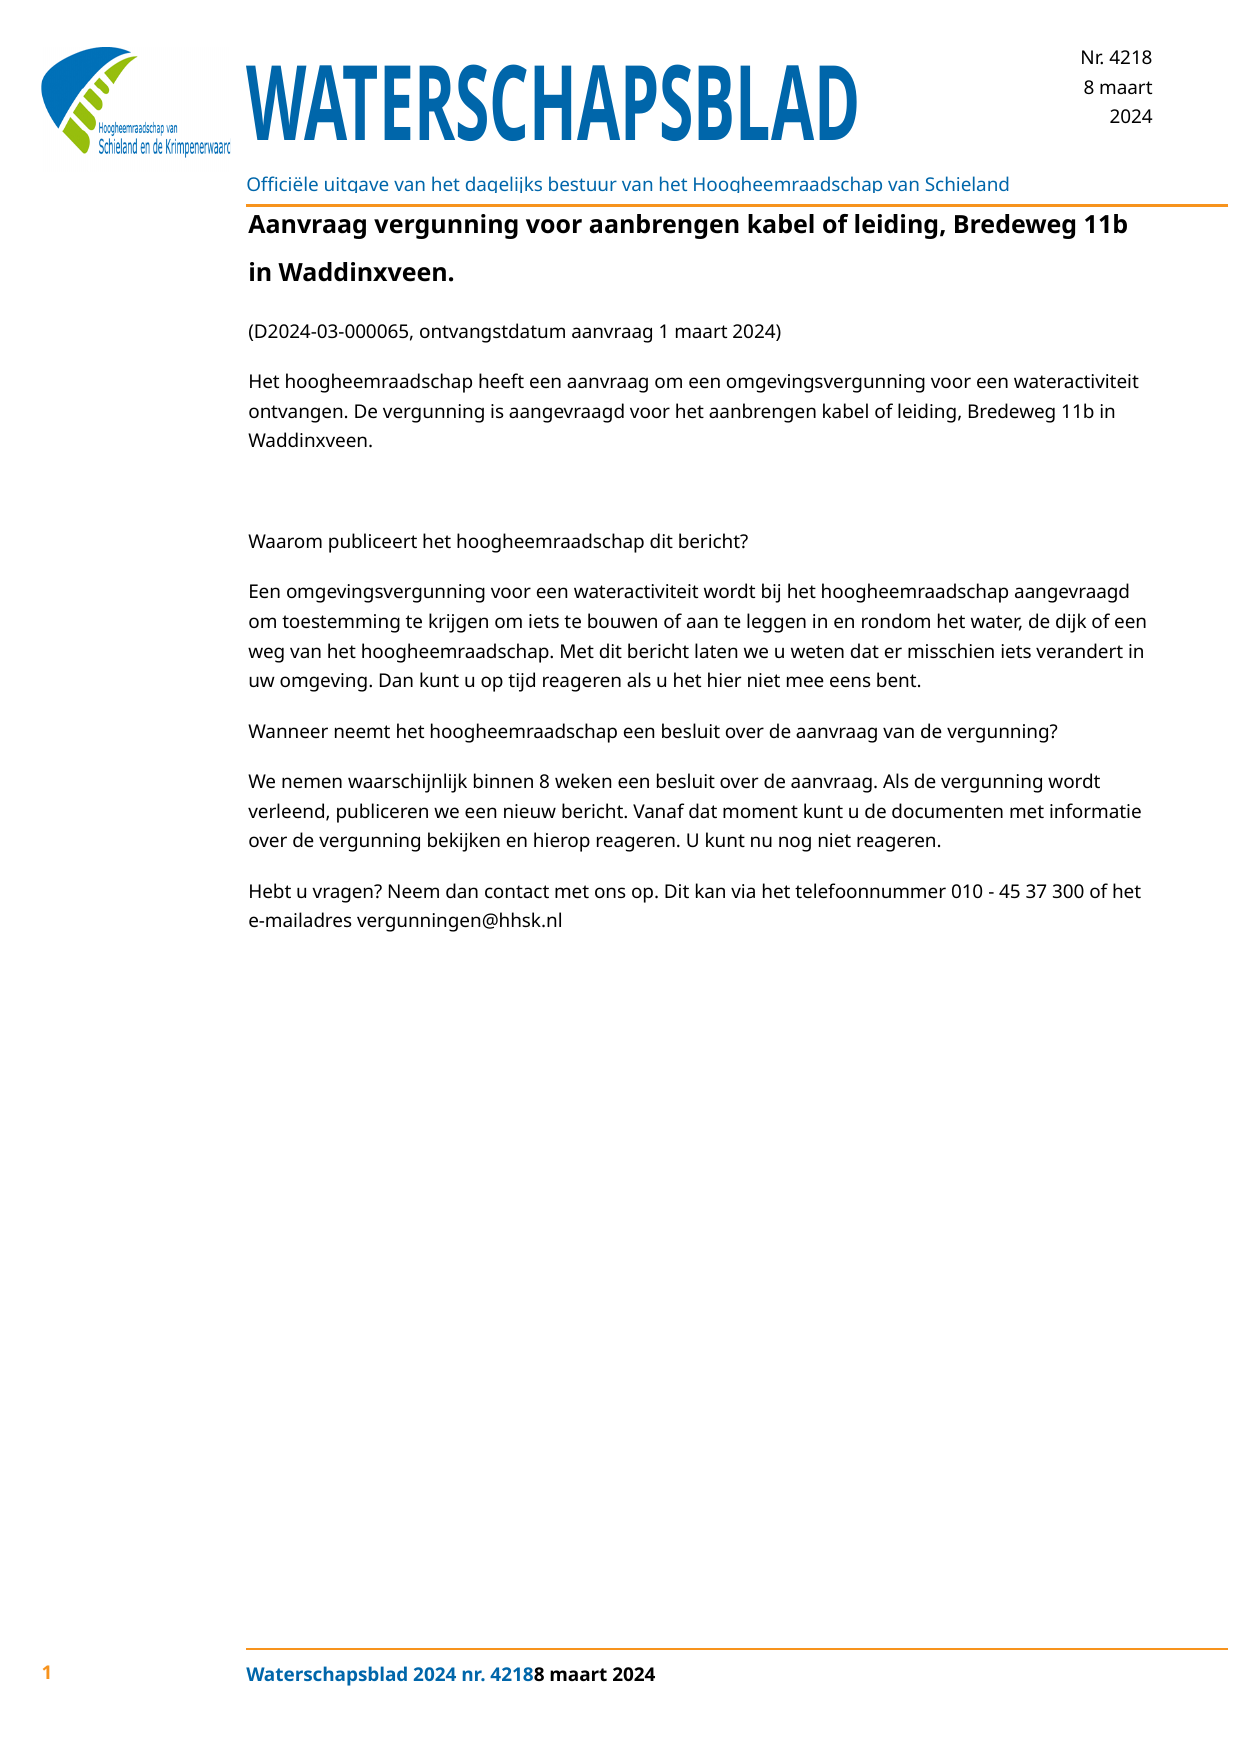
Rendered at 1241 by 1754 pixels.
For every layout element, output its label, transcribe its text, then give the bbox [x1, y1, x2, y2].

text Wanneer neemt het hoogheemraadschap een besluit over de aanvraag van de vergunning? [248, 718, 1152, 744]
text Waarom publiceert het hoogheemraadschap dit bericht? [248, 528, 1152, 554]
text Hebt u vragen? Neem dan contact met ons op. Dit kan via het telefoonnummer 010 - 45 37 300 of het e-mailadres vergunningen@hhsk.nl [248, 878, 1152, 933]
text Een omgevingsvergunning voor een wateractiviteit wordt bij het hoogheemraadschap aangevraagd om toestemming te krijgen om iets te bouwen of aan te leggen in en rondom het water, de dijk of een weg van het hoogheemraadschap. Met dit bericht laten we u weten dat er misschien iets verandert in uw omgeving. Dan kunt u op tijd reageren als u het hier niet mee eens bent. [248, 579, 1152, 693]
text Het hoogheemraadschap heeft een aanvraag om een omgevingsvergunning voor een wateractiviteit ontvangen. De vergunning is aangevraagd voor het aanbrengen kabel of leiding, Bredeweg 11b in Waddinxveen. [248, 368, 1152, 453]
text Aanvraag vergunning voor aanbrengen kabel of leiding, Bredeweg 11b in Waddinxveen. [248, 207, 1152, 288]
picture [41, 47, 231, 172]
text (D2024-03-000065, ontvangstdatum aanvraag 1 maart 2024) [248, 318, 1152, 344]
text We nemen waarschijnlijk binnen 8 weken een besluit over de aanvraag. Als de vergunning wordt verleend, publiceren we een nieuw bericht. Vanaf dat moment kunt u de documenten met informatie over de vergunning bekijken en hierop reageren. U kunt nu nog niet reageren. [248, 768, 1152, 853]
